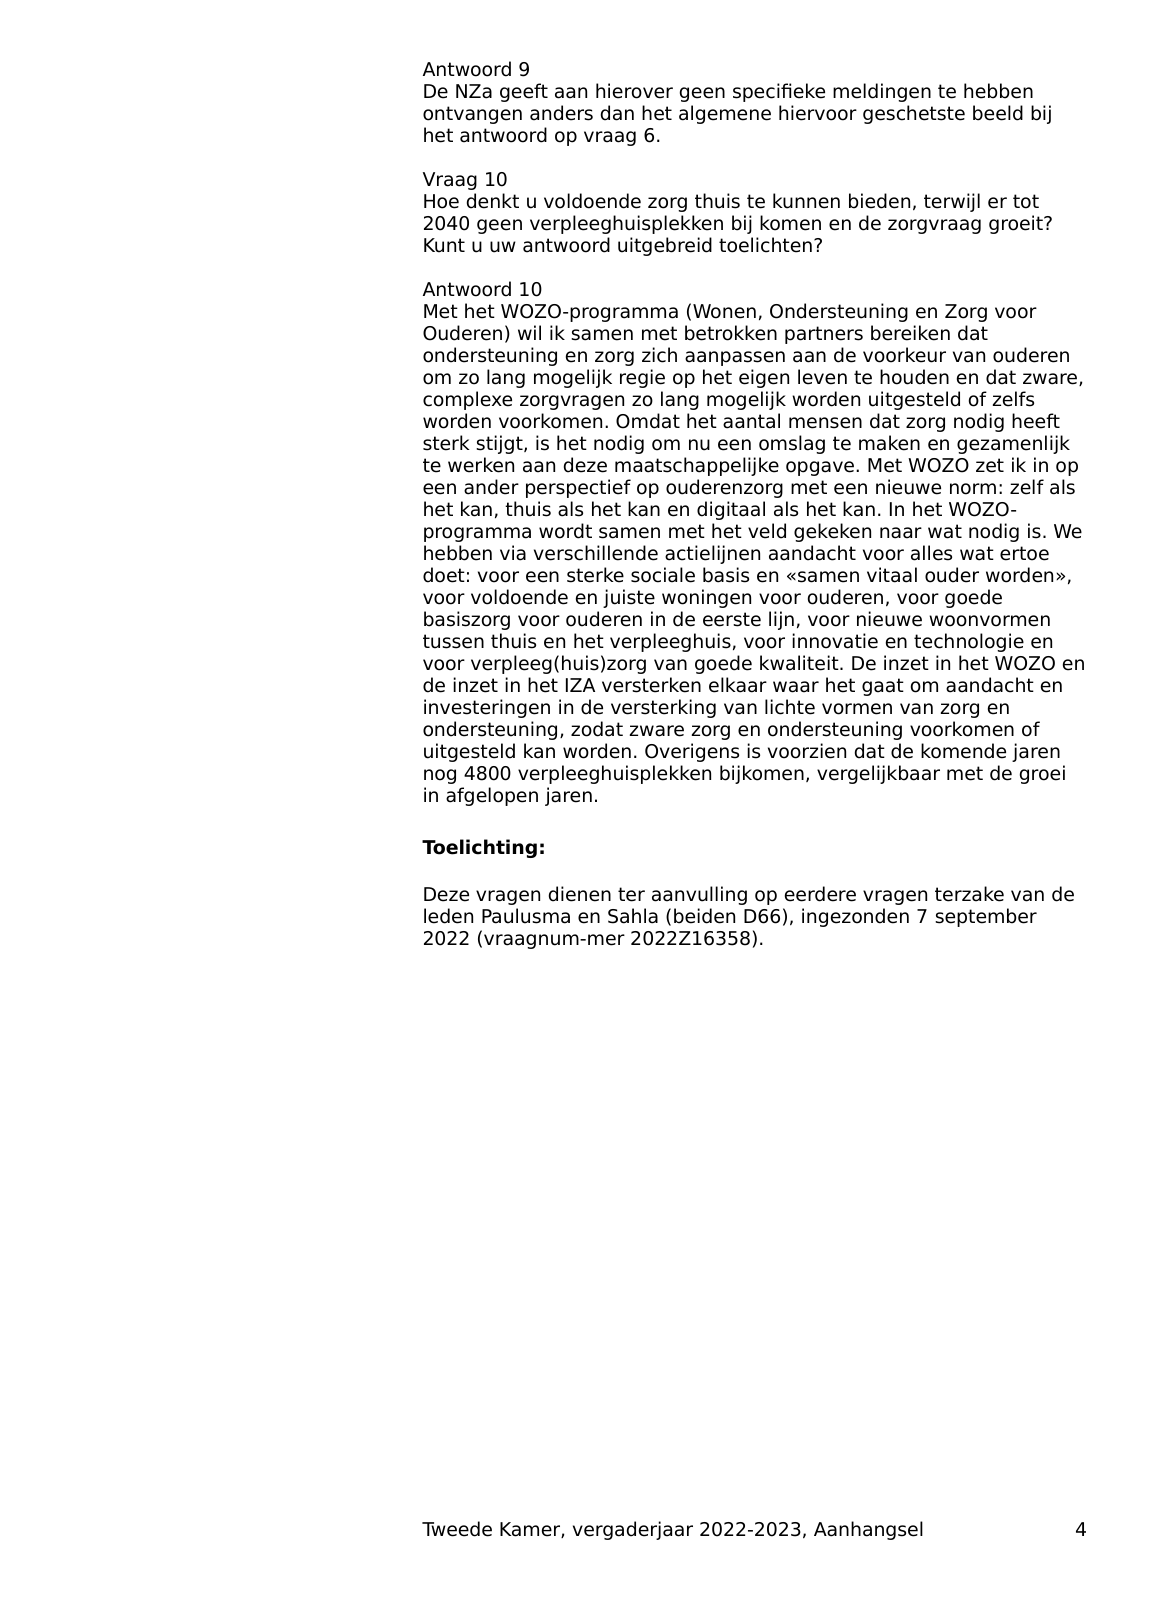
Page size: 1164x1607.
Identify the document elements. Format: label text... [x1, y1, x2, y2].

text Antwoord 10 [422, 279, 1087, 301]
text Antwoord 9 [422, 59, 1087, 81]
subtitle Toelichting: [422, 837, 1087, 859]
text De NZa geeft aan hierover geen specifieke meldingen te hebben ontvangen anders dan het algemene hiervoor geschetste beeld bij het antwoord op vraag 6. [422, 81, 1087, 147]
text Vraag 10 [422, 169, 1087, 191]
text Met het WOZO-programma (Wonen, Ondersteuning en Zorg voor Ouderen) wil ik samen met betrokken partners bereiken dat ondersteuning en zorg zich aanpassen aan de voorkeur van ouderen om zo lang mogelijk regie op het eigen leven te houden en dat zware, complexe zorgvragen zo lang mogelijk worden uitgesteld of zelfs worden voorkomen. Omdat het aantal mensen dat zorg nodig heeft sterk stijgt, is het nodig om nu een omslag te maken en gezamenlijk te werken aan deze maatschappelijke opgave. Met WOZO zet ik in op een ander perspectief op ouderenzorg met een nieuwe norm: zelf als het kan, thuis als het kan en digitaal als het kan. In het WOZO-programma wordt samen met het veld gekeken naar wat nodig is. We hebben via verschillende actielijnen aandacht voor alles wat ertoe doet: voor een sterke sociale basis en «samen vitaal ouder worden», voor voldoende en juiste woningen voor ouderen, voor goede basiszorg voor ouderen in de eerste lijn, voor nieuwe woonvormen tussen thuis en het verpleeghuis, voor innovatie en technologie en voor verpleeg(huis)zorg van goede kwaliteit. De inzet in het WOZO en de inzet in het IZA versterken elkaar waar het gaat om aandacht en investeringen in de versterking van lichte vormen van zorg en ondersteuning, zodat zware zorg en ondersteuning voorkomen of uitgesteld kan worden. Overigens is voorzien dat de komende jaren nog 4800 verpleeghuisplekken bijkomen, vergelijkbaar met de groei in afgelopen jaren. [422, 301, 1087, 807]
text Hoe denkt u voldoende zorg thuis te kunnen bieden, terwijl er tot 2040 geen verpleeghuisplekken bij komen en de zorgvraag groeit? Kunt u uw antwoord uitgebreid toelichten? [422, 191, 1087, 257]
text Deze vragen dienen ter aanvulling op eerdere vragen terzake van de leden Paulusma en Sahla (beiden D66), ingezonden 7 september 2022 (vraagnum-mer 2022Z16358). [422, 884, 1087, 950]
